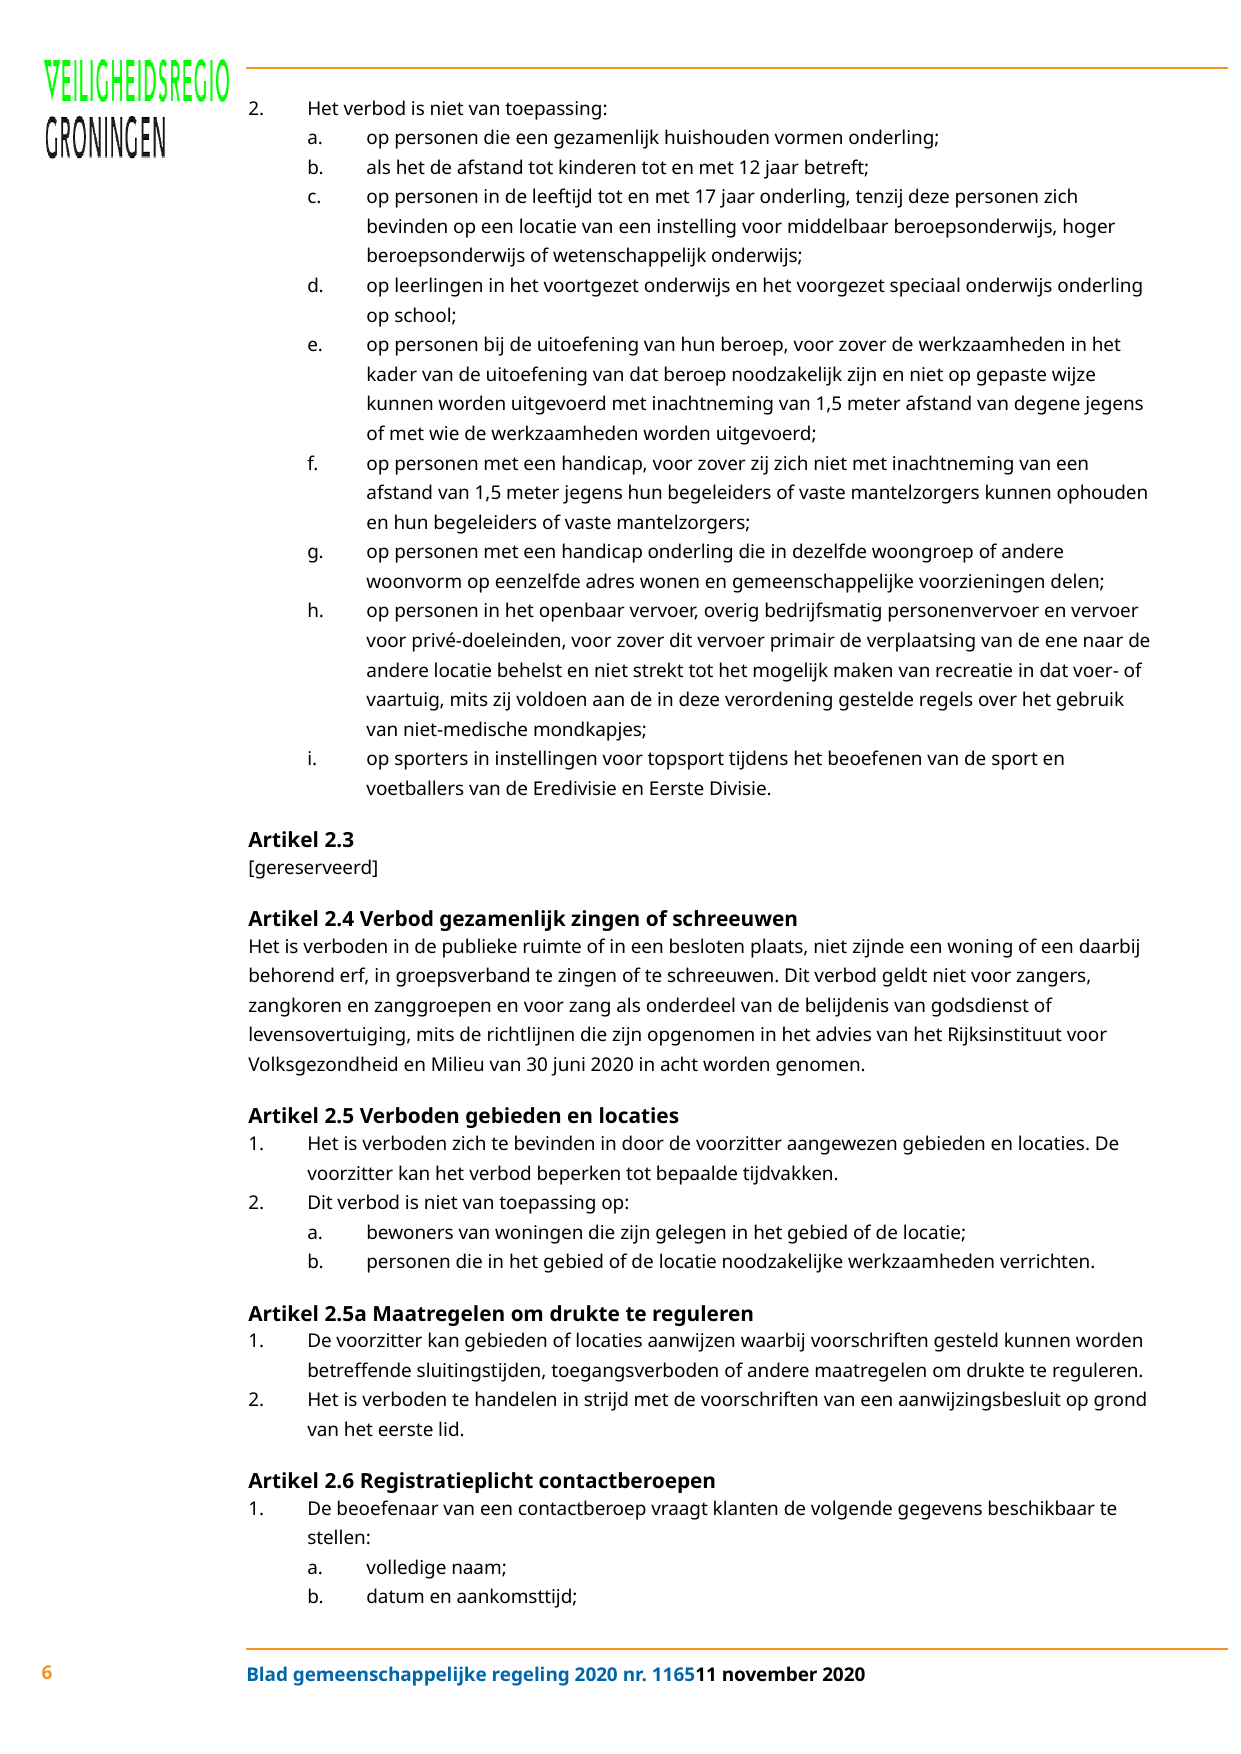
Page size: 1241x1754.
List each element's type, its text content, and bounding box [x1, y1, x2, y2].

text Artikel 2.3 [248, 826, 1152, 854]
text Artikel 2.5a Maatregelen om drukte te reguleren [248, 1299, 1152, 1327]
text Artikel 2.6 Registratieplicht contactberoepen [248, 1466, 1152, 1495]
text Artikel 2.4 Verbod gezamenlijk zingen of schreeuwen [248, 904, 1152, 933]
list datum en aankomsttijd; [307, 1584, 1152, 1609]
list op personen met een handicap, voor zover zij zich niet met inachtneming van een afstand van 1,5 meter jegens hun begeleiders of vaste mantelzorgers kunnen ophouden en hun begeleiders of vaste mantelzorgers; [307, 450, 1152, 535]
list op personen in het openbaar vervoer, overig bedrijfsmatig personenvervoer en vervoer voor privé-doeleinden, voor zover dit vervoer primair de verplaatsing van de ene naar de andere locatie behelst en niet strekt tot het mogelijk maken van recreatie in dat voer- of vaartuig, mits zij voldoen aan de in deze verordening gestelde regels over het gebruik van niet-medische mondkapjes; [307, 598, 1152, 742]
list als het de afstand tot kinderen tot en met 12 jaar betreft; [307, 154, 1152, 180]
list op personen met een handicap onderling die in dezelfde woongroep of andere woonvorm op eenzelfde adres wonen en gemeenschappelijke voorzieningen delen; [307, 538, 1152, 594]
list Het is verboden te handelen in strijd met de voorschriften van een aanwijzingsbesluit op grond van het eerste lid. [248, 1386, 1152, 1442]
text [gereserveerd] [248, 854, 1152, 880]
list op leerlingen in het voortgezet onderwijs en het voorgezet speciaal onderwijs onderling op school; [307, 272, 1152, 328]
text Artikel 2.5 Verboden gebieden en locaties [248, 1102, 1152, 1130]
list Dit verbod is niet van toepassing op: [248, 1189, 1152, 1215]
list op personen in de leeftijd tot en met 17 jaar onderling, tenzij deze personen zich bevinden op een locatie van een instelling voor middelbaar beroepsonderwijs, hoger beroepsonderwijs of wetenschappelijk onderwijs; [307, 183, 1152, 268]
list Het is verboden zich te bevinden in door de voorzitter aangewezen gebieden en locaties. De voorzitter kan het verbod beperken tot bepaalde tijdvakken. [248, 1130, 1152, 1185]
list personen die in het gebied of de locatie noodzakelijke werkzaamheden verrichten. [307, 1248, 1152, 1274]
list op personen die een gezamenlijk huishouden vormen onderling; [307, 124, 1152, 150]
list op personen bij de uitoefening van hun beroep, voor zover de werkzaamheden in het kader van de uitoefening van dat beroep noodzakelijk zijn en niet op gepaste wijze kunnen worden uitgevoerd met inachtneming van 1,5 meter afstand van degene jegens of met wie de werkzaamheden worden uitgevoerd; [307, 331, 1152, 446]
list volledige naam; [307, 1554, 1152, 1580]
list op sporters in instellingen voor topsport tijdens het beoefenen van de sport en voetballers van de Eredivisie en Eerste Divisie. [307, 746, 1152, 801]
picture [41, 47, 231, 172]
list De beoefenaar van een contactberoep vraagt klanten de volgende gegevens beschikbaar te stellen: [248, 1495, 1152, 1550]
list bewoners van woningen die zijn gelegen in het gebied of de locatie; [307, 1219, 1152, 1244]
list De voorzitter kan gebieden of locaties aanwijzen waarbij voorschriften gesteld kunnen worden betreffende sluitingstijden, toegangsverboden of andere maatregelen om drukte te reguleren. [248, 1327, 1152, 1383]
list Het verbod is niet van toepassing: [248, 95, 1152, 121]
text Het is verboden in de publieke ruimte of in een besloten plaats, niet zijnde een woning of een daarbij behorend erf, in groepsverband te zingen of te schreeuwen. Dit verbod geldt niet voor zangers, zangkoren en zanggroepen en voor zang als onderdeel van de belijdenis van godsdienst of levensovertuiging, mits de richtlijnen die zijn opgenomen in het advies van het Rijksinstituut voor Volksgezondheid en Milieu van 30 juni 2020 in acht worden genomen. [248, 933, 1152, 1077]
